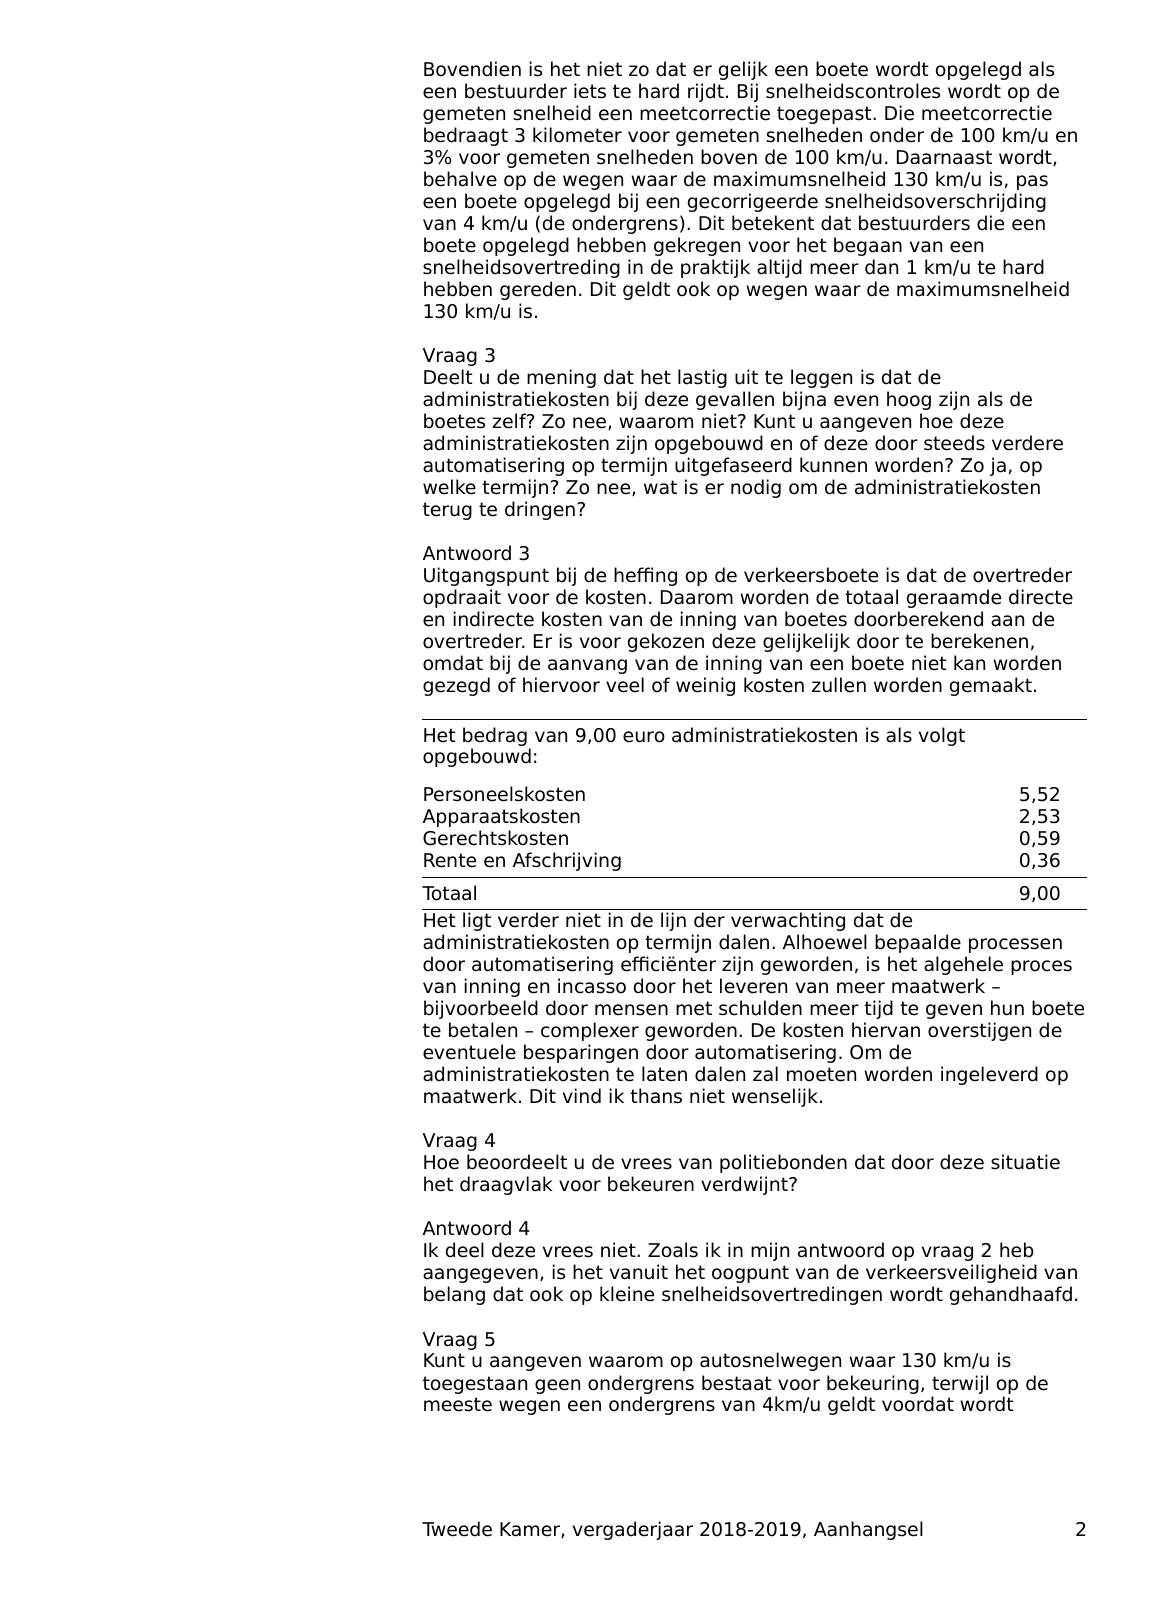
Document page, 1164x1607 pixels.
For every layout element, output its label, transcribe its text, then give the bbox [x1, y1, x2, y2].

text Bovendien is het niet zo dat er gelijk een boete wordt opgelegd als een bestuurder iets te hard rijdt. Bij snelheidscontroles wordt op de gemeten snelheid een meetcorrectie toegepast. Die meetcorrectie bedraagt 3 kilometer voor gemeten snelheden onder de 100 km/u en 3% voor gemeten snelheden boven de 100 km/u. Daarnaast wordt, behalve op de wegen waar de maximumsnelheid 130 km/u is, pas een boete opgelegd bij een gecorrigeerde snelheidsoverschrijding van 4 km/u (de ondergrens). Dit betekent dat bestuurders die een boete opgelegd hebben gekregen voor het begaan van een snelheidsovertreding in de praktijk altijd meer dan 1 km/u te hard hebben gereden. Dit geldt ook op wegen waar de maximumsnelheid 130 km/u is. [422, 59, 1087, 323]
text Antwoord 3 [422, 543, 1087, 565]
table_cell [422, 769, 1013, 784]
table_cell Apparaatskosten [422, 806, 1013, 828]
text Vraag 5 [422, 1328, 1087, 1350]
table_cell Gerechtskosten [422, 828, 1013, 850]
text Kunt u aangeven waarom op autosnelwegen waar 130 km/u is toegestaan geen ondergrens bestaat voor bekeuring, terwijl op de meeste wegen een ondergrens van 4km/u geldt voordat wordt [422, 1350, 1087, 1416]
text Vraag 4 [422, 1130, 1087, 1152]
table_cell Rente en Afschrijving [422, 850, 1013, 877]
table_header [1013, 720, 1087, 768]
table_cell 0,59 [1013, 828, 1087, 850]
table_cell [1013, 769, 1087, 784]
text Deelt u de mening dat het lastig uit te leggen is dat de administratiekosten bij deze gevallen bijna even hoog zijn als de boetes zelf? Zo nee, waarom niet? Kunt u aangeven hoe deze administratiekosten zijn opgebouwd en of deze door steeds verdere automatisering op termijn uitgefaseerd kunnen worden? Zo ja, op welke termijn? Zo nee, wat is er nodig om de administratiekosten terug te dringen? [422, 367, 1087, 521]
table_cell 5,52 [1013, 784, 1087, 806]
text Ik deel deze vrees niet. Zoals ik in mijn antwoord op vraag 2 heb aangegeven, is het vanuit het oogpunt van de verkeersveiligheid van belang dat ook op kleine snelheidsovertredingen wordt gehandhaafd. [422, 1240, 1087, 1306]
table_cell Totaal [422, 878, 1013, 909]
table_cell 0,36 [1013, 850, 1087, 877]
text Antwoord 4 [422, 1218, 1087, 1240]
table_cell 2,53 [1013, 806, 1087, 828]
text Uitgangspunt bij de heffing op de verkeersboete is dat de overtreder opdraait voor de kosten. Daarom worden de totaal geraamde directe en indirecte kosten van de inning van boetes doorberekend aan de overtreder. Er is voor gekozen deze gelijkelijk door te berekenen, omdat bij de aanvang van de inning van een boete niet kan worden gezegd of hiervoor veel of weinig kosten zullen worden gemaakt. [422, 565, 1087, 697]
text Vraag 3 [422, 345, 1087, 367]
table_cell Personeelskosten [422, 784, 1013, 806]
table_header Het bedrag van 9,00 euro administratiekosten is als volgt opgebouwd: [422, 720, 1013, 768]
text Het ligt verder niet in de lijn der verwachting dat de administratiekosten op termijn dalen. Alhoewel bepaalde processen door automatisering efficiënter zijn geworden, is het algehele proces van inning en incasso door het leveren van meer maatwerk – bijvoorbeeld door mensen met schulden meer tijd te geven hun boete te betalen – complexer geworden. De kosten hiervan overstijgen de eventuele besparingen door automatisering. Om de administratiekosten te laten dalen zal moeten worden ingeleverd op maatwerk. Dit vind ik thans niet wenselijk. [422, 910, 1087, 1108]
text Hoe beoordeelt u de vrees van politiebonden dat door deze situatie het draagvlak voor bekeuren verdwijnt? [422, 1152, 1087, 1196]
table_cell 9,00 [1013, 878, 1087, 909]
